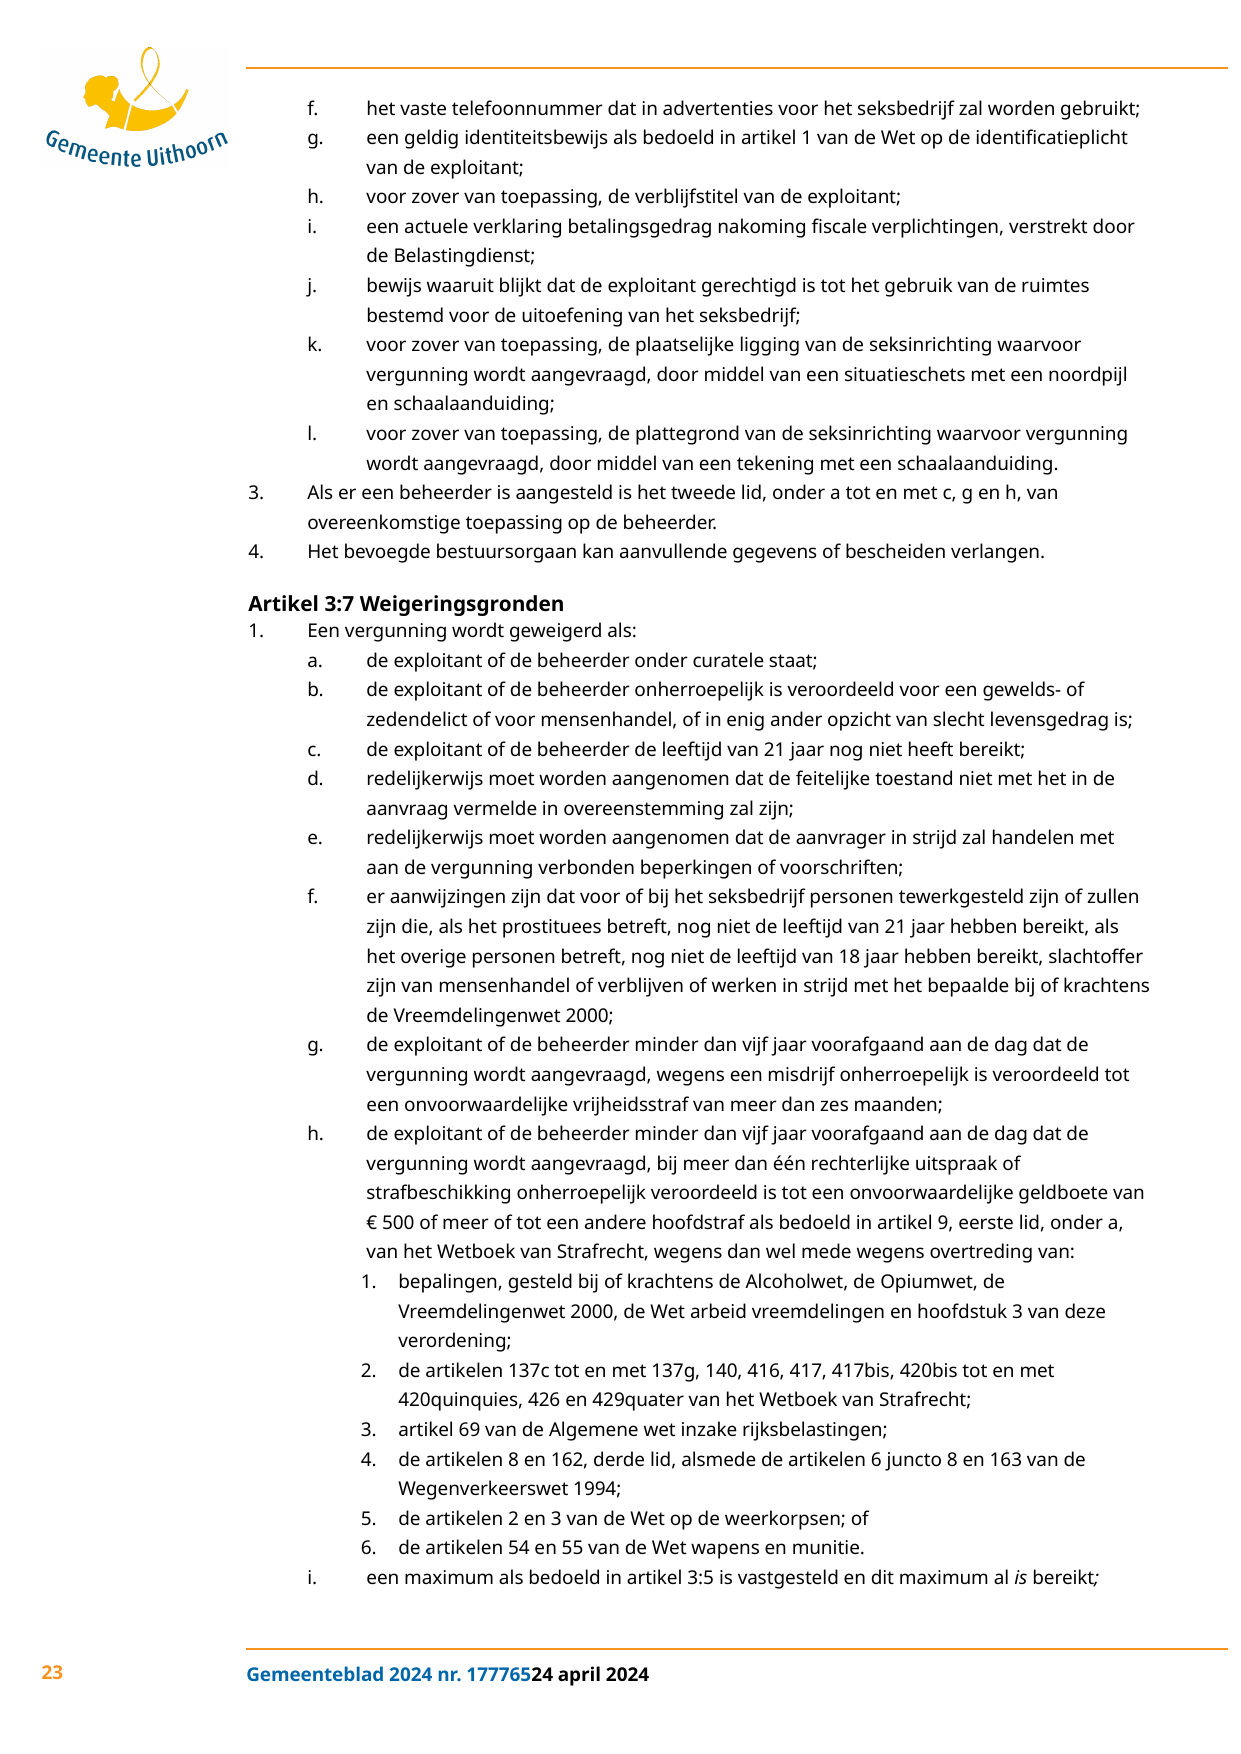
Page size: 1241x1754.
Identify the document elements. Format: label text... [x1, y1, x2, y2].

list voor zover van toepassing, de verblijfstitel van de exploitant; [307, 183, 1152, 209]
text Artikel 3:7 Weigeringsgronden [248, 589, 1152, 617]
picture [41, 47, 231, 172]
list Het bevoegde bestuursorgaan kan aanvullende gegevens of bescheiden verlangen. [248, 538, 1152, 564]
list de exploitant of de beheerder minder dan vijf jaar voorafgaand aan de dag dat de vergunning wordt aangevraagd, wegens een misdrijf onherroepelijk is veroordeeld tot een onvoorwaardelijke vrijheidsstraf van meer dan zes maanden; [307, 1032, 1152, 1116]
list redelijkerwijs moet worden aangenomen dat de feitelijke toestand niet met het in de aanvraag vermelde in overeenstemming zal zijn; [307, 765, 1152, 821]
list voor zover van toepassing, de plaatselijke ligging van de seksinrichting waarvoor vergunning wordt aangevraagd, door middel van een situatieschets met een noordpijl en schaalaanduiding; [307, 331, 1152, 416]
list de exploitant of de beheerder onder curatele staat; [307, 647, 1152, 673]
list de exploitant of de beheerder de leeftijd van 21 jaar nog niet heeft bereikt; [307, 736, 1152, 761]
list redelijkerwijs moet worden aangenomen dat de aanvrager in strijd zal handelen met aan de vergunning verbonden beperkingen of voorschriften; [307, 824, 1152, 880]
list een actuele verklaring betalingsgedrag nakoming fiscale verplichtingen, verstrekt door de Belastingdienst; [307, 213, 1152, 268]
list Als er een beheerder is aangesteld is het tweede lid, onder a tot en met c, g en h, van overeenkomstige toepassing op de beheerder. [248, 479, 1152, 535]
list een maximum als bedoeld in artikel 3:5 is vastgesteld en dit maximum al is bereikt; [307, 1564, 1152, 1590]
list een geldig identiteitsbewijs als bedoeld in artikel 1 van de Wet op de identificatieplicht van de exploitant; [307, 124, 1152, 180]
list Een vergunning wordt geweigerd als: [248, 617, 1152, 643]
list voor zover van toepassing, de plattegrond van de seksinrichting waarvoor vergunning wordt aangevraagd, door middel van een tekening met een schaalaanduiding. [307, 420, 1152, 476]
list bepalingen, gesteld bij of krachtens de Alcoholwet, de Opiumwet, de Vreemdelingenwet 2000, de Wet arbeid vreemdelingen en hoofdstuk 3 van deze verordening; [361, 1268, 1152, 1353]
list het vaste telefoonnummer dat in advertenties voor het seksbedrijf zal worden gebruikt; [307, 95, 1152, 121]
list bewijs waaruit blijkt dat de exploitant gerechtigd is tot het gebruik van de ruimtes bestemd voor de uitoefening van het seksbedrijf; [307, 272, 1152, 328]
list artikel 69 van de Algemene wet inzake rijksbelastingen; [361, 1416, 1152, 1442]
list de exploitant of de beheerder onherroepelijk is veroordeeld voor een gewelds- of zedendelict of voor mensenhandel, of in enig ander opzicht van slecht levensgedrag is; [307, 677, 1152, 732]
list de artikelen 8 en 162, derde lid, alsmede de artikelen 6 juncto 8 en 163 van de Wegenverkeerswet 1994; [361, 1446, 1152, 1501]
list de artikelen 54 en 55 van de Wet wapens en munitie. [361, 1534, 1152, 1560]
list er aanwijzingen zijn dat voor of bij het seksbedrijf personen tewerkgesteld zijn of zullen zijn die, als het prostituees betreft, nog niet de leeftijd van 21 jaar hebben bereikt, als het overige personen betreft, nog niet de leeftijd van 18 jaar hebben bereikt, slachtoffer zijn van mensenhandel of verblijven of werken in strijd met het bepaalde bij of krachtens de Vreemdelingenwet 2000; [307, 884, 1152, 1028]
list de artikelen 137c tot en met 137g, 140, 416, 417, 417bis, 420bis tot en met 420quinquies, 426 en 429quater van het Wetboek van Strafrecht; [361, 1357, 1152, 1412]
list de artikelen 2 en 3 van de Wet op de weerkorpsen; of [361, 1505, 1152, 1531]
list de exploitant of de beheerder minder dan vijf jaar voorafgaand aan de dag dat de vergunning wordt aangevraagd, bij meer dan één rechterlijke uitspraak of strafbeschikking onherroepelijk veroordeeld is tot een onvoorwaardelijke geldboete van € 500 of meer of tot een andere hoofdstraf als bedoeld in artikel 9, eerste lid, onder a, van het Wetboek van Strafrecht, wegens dan wel mede wegens overtreding van: [307, 1120, 1152, 1264]
